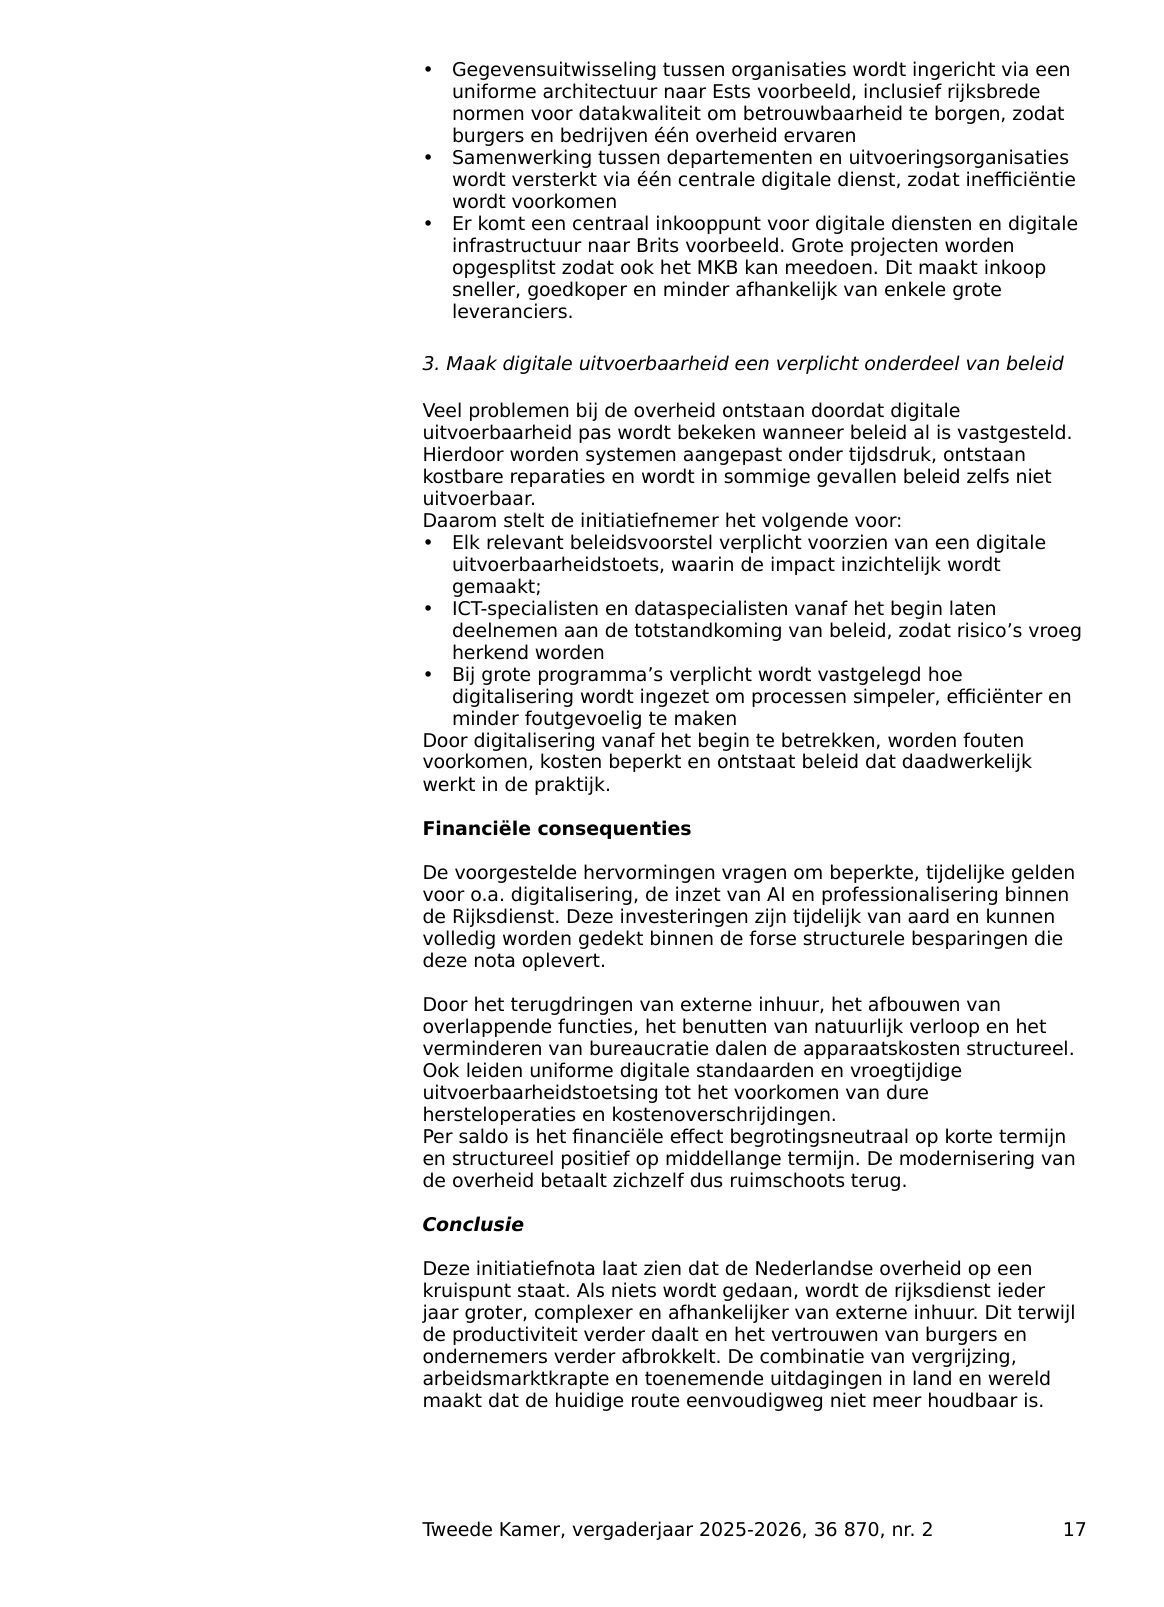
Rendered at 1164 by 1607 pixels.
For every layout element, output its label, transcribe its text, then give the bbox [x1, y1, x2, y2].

text • ICT-specialisten en dataspecialisten vanaf het begin laten deelnemen aan de totstandkoming van beleid, zodat risico’s vroeg herkend worden [422, 598, 1087, 663]
text Door het terugdringen van externe inhuur, het afbouwen van overlappende functies, het benutten van natuurlijk verloop en het verminderen van bureaucratie dalen de apparaatskosten structureel. Ook leiden uniforme digitale standaarden en vroegtijdige uitvoerbaarheidstoetsing tot het voorkomen van dure hersteloperaties en kostenoverschrijdingen. [422, 994, 1087, 1126]
text De voorgestelde hervormingen vragen om beperkte, tijdelijke gelden voor o.a. digitalisering, de inzet van AI en professionalisering binnen de Rijksdienst. Deze investeringen zijn tijdelijk van aard en kunnen volledig worden gedekt binnen de forse structurele besparingen die deze nota oplevert. [422, 862, 1087, 972]
text • Elk relevant beleidsvoorstel verplicht voorzien van een digitale uitvoerbaarheidstoets, waarin de impact inzichtelijk wordt gemaakt; [422, 532, 1087, 598]
text Door digitalisering vanaf het begin te betrekken, worden fouten voorkomen, kosten beperkt en ontstaat beleid dat daadwerkelijk werkt in de praktijk. [422, 729, 1087, 795]
subtitle Financiële consequenties [422, 818, 1087, 839]
text • Er komt een centraal inkooppunt voor digitale diensten en digitale infrastructuur naar Brits voorbeeld. Grote projecten worden opgesplitst zodat ook het MKB kan meedoen. Dit maakt inkoop sneller, goedkoper en minder afhankelijk van enkele grote leveranciers. [422, 213, 1087, 323]
text • Gegevensuitwisseling tussen organisaties wordt ingericht via een uniforme architectuur naar Ests voorbeeld, inclusief rijksbrede normen voor datakwaliteit om betrouwbaarheid te borgen, zodat burgers en bedrijven één overheid ervaren [422, 59, 1087, 147]
text Per saldo is het financiële effect begrotingsneutraal op korte termijn en structureel positief op middellange termijn. De modernisering van de overheid betaalt zichzelf dus ruimschoots terug. [422, 1126, 1087, 1192]
text Deze initiatiefnota laat zien dat de Nederlandse overheid op een kruispunt staat. Als niets wordt gedaan, wordt de rijksdienst ieder jaar groter, complexer en afhankelijker van externe inhuur. Dit terwijl de productiviteit verder daalt en het vertrouwen van burgers en ondernemers verder afbrokkelt. De combinatie van vergrijzing, arbeidsmarktkrapte en toenemende uitdagingen in land en wereld maakt dat de huidige route eenvoudigweg niet meer houdbaar is. [422, 1258, 1087, 1412]
text • Samenwerking tussen departementen en uitvoeringsorganisaties wordt versterkt via één centrale digitale dienst, zodat inefficiëntie wordt voorkomen [422, 147, 1087, 213]
subtitle Conclusie [422, 1214, 1087, 1236]
subtitle 3. Maak digitale uitvoerbaarheid een verplicht onderdeel van beleid [422, 353, 1087, 375]
text Daarom stelt de initiatiefnemer het volgende voor: [422, 510, 1087, 532]
text Veel problemen bij de overheid ontstaan doordat digitale uitvoerbaarheid pas wordt bekeken wanneer beleid al is vastgesteld. Hierdoor worden systemen aangepast onder tijdsdruk, ontstaan kostbare reparaties en wordt in sommige gevallen beleid zelfs niet uitvoerbaar. [422, 400, 1087, 510]
text • Bij grote programma’s verplicht wordt vastgelegd hoe digitalisering wordt ingezet om processen simpeler, efficiënter en minder foutgevoelig te maken [422, 663, 1087, 729]
